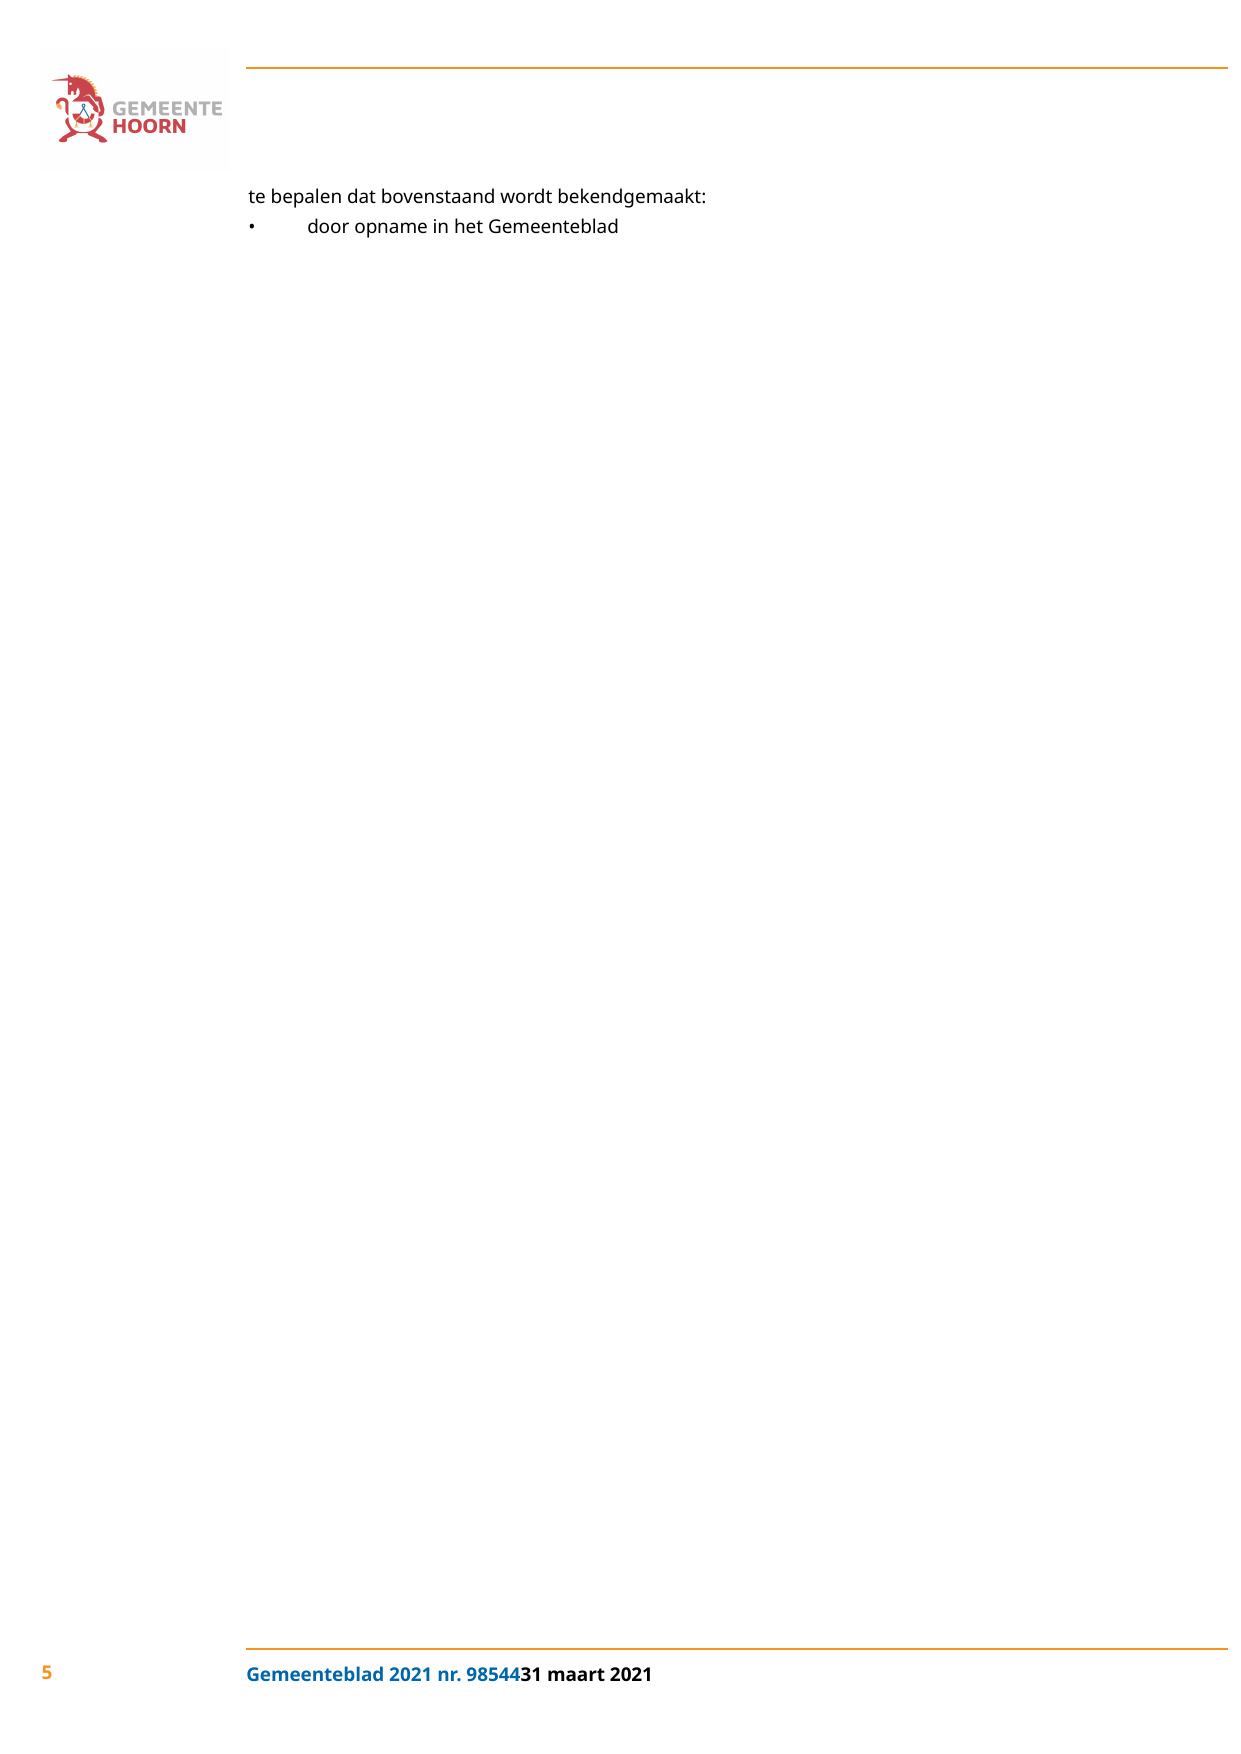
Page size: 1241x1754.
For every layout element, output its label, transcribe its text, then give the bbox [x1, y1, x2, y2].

text te bepalen dat bovenstaand wordt bekendgemaakt: [248, 183, 1152, 209]
list door opname in het Gemeenteblad [248, 213, 1152, 239]
picture [41, 47, 231, 172]
